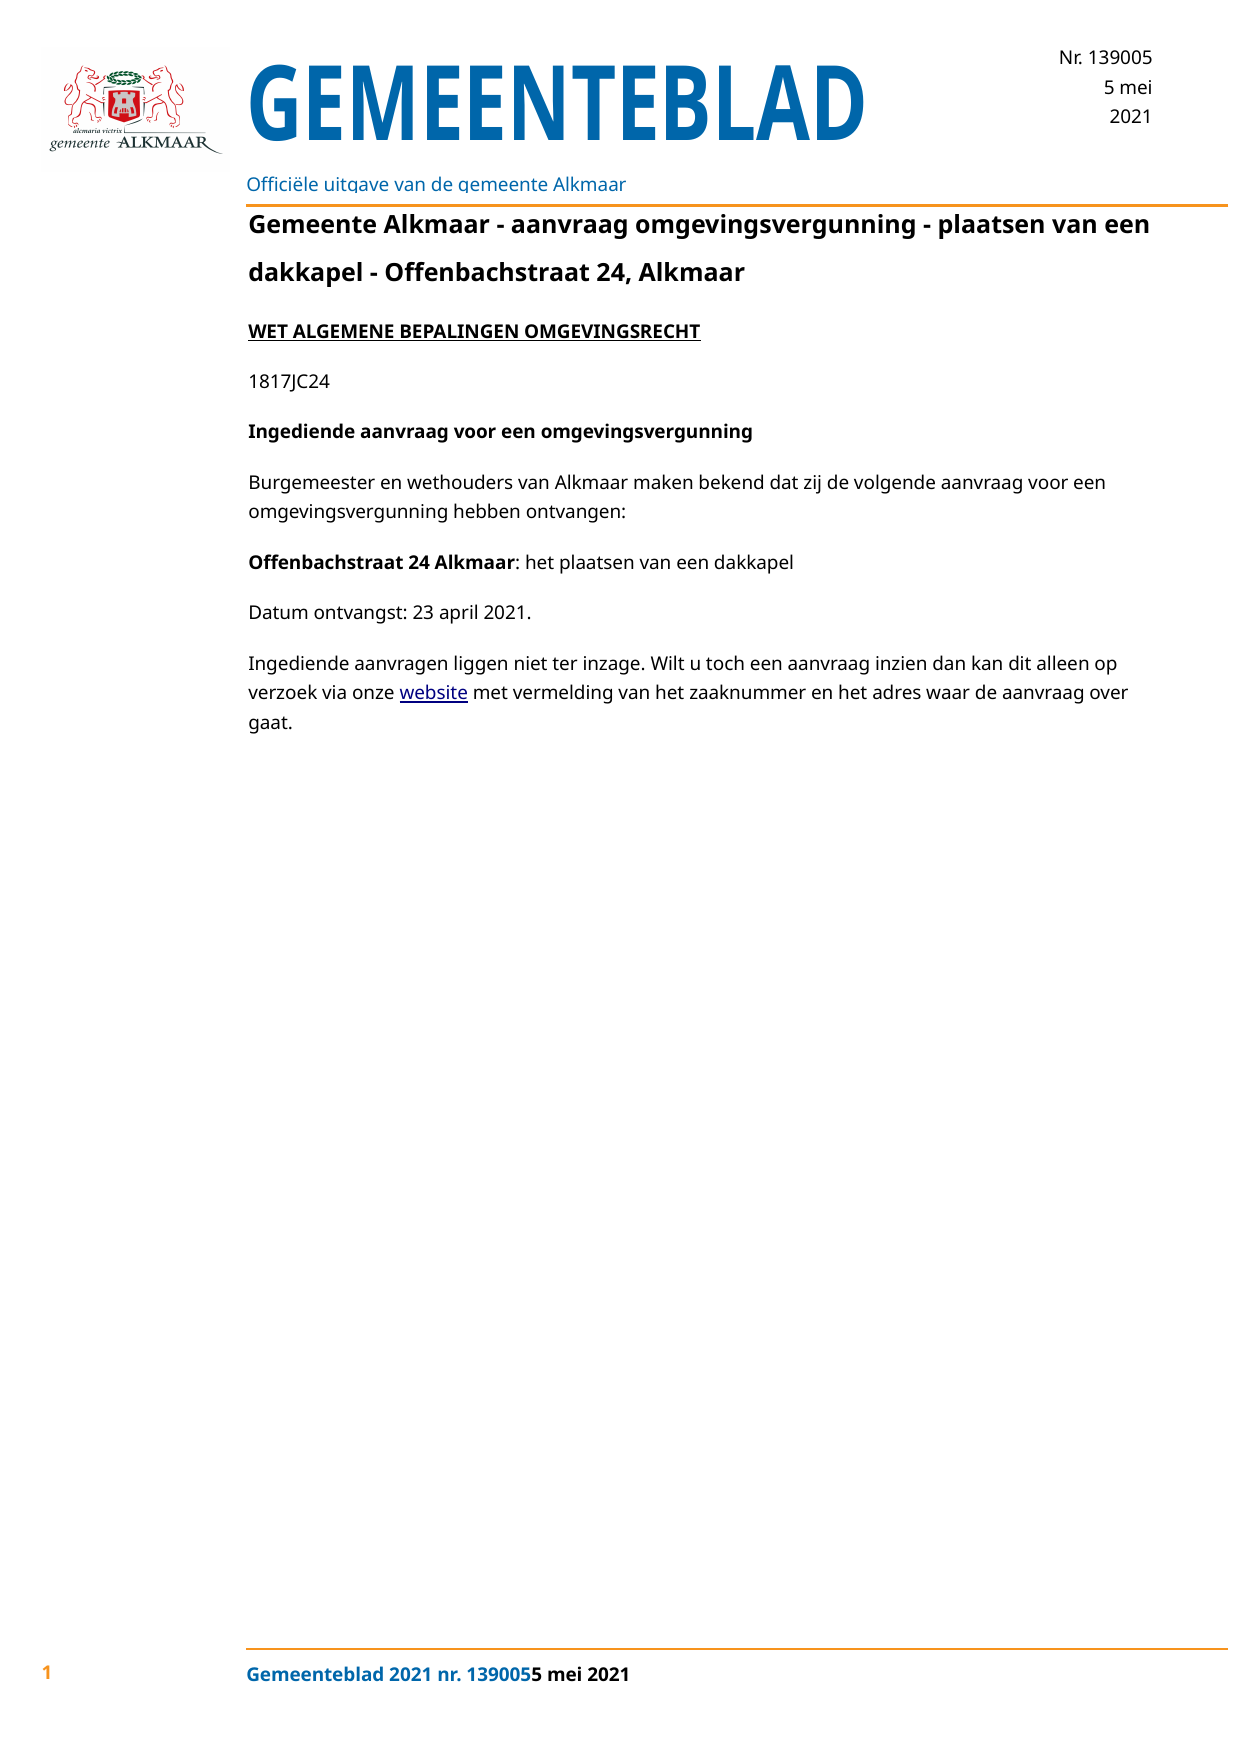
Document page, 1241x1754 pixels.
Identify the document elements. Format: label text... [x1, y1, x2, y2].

text Ingediende aanvragen liggen niet ter inzage. Wilt u toch een aanvraag inzien dan kan dit alleen op verzoek via onze website met vermelding van het zaaknummer en het adres waar de aanvraag over gaat. [248, 650, 1152, 735]
text Ingediende aanvraag voor een omgevingsvergunning [248, 419, 1152, 444]
text Burgemeester en wethouders van Alkmaar maken bekend dat zij de volgende aanvraag voor een omgevingsvergunning hebben ontvangen: [248, 469, 1152, 524]
picture [41, 47, 231, 172]
text WET ALGEMENE BEPALINGEN OMGEVINGSRECHT [248, 318, 1152, 344]
text Offenbachstraat 24 Alkmaar: het plaatsen van een dakkapel [248, 549, 1152, 575]
text 1817JC24 [248, 368, 1152, 394]
text Datum ontvangst: 23 april 2021. [248, 599, 1152, 625]
text Gemeente Alkmaar - aanvraag omgevingsvergunning - plaatsen van een dakkapel - Offenbachstraat 24, Alkmaar [248, 207, 1152, 288]
